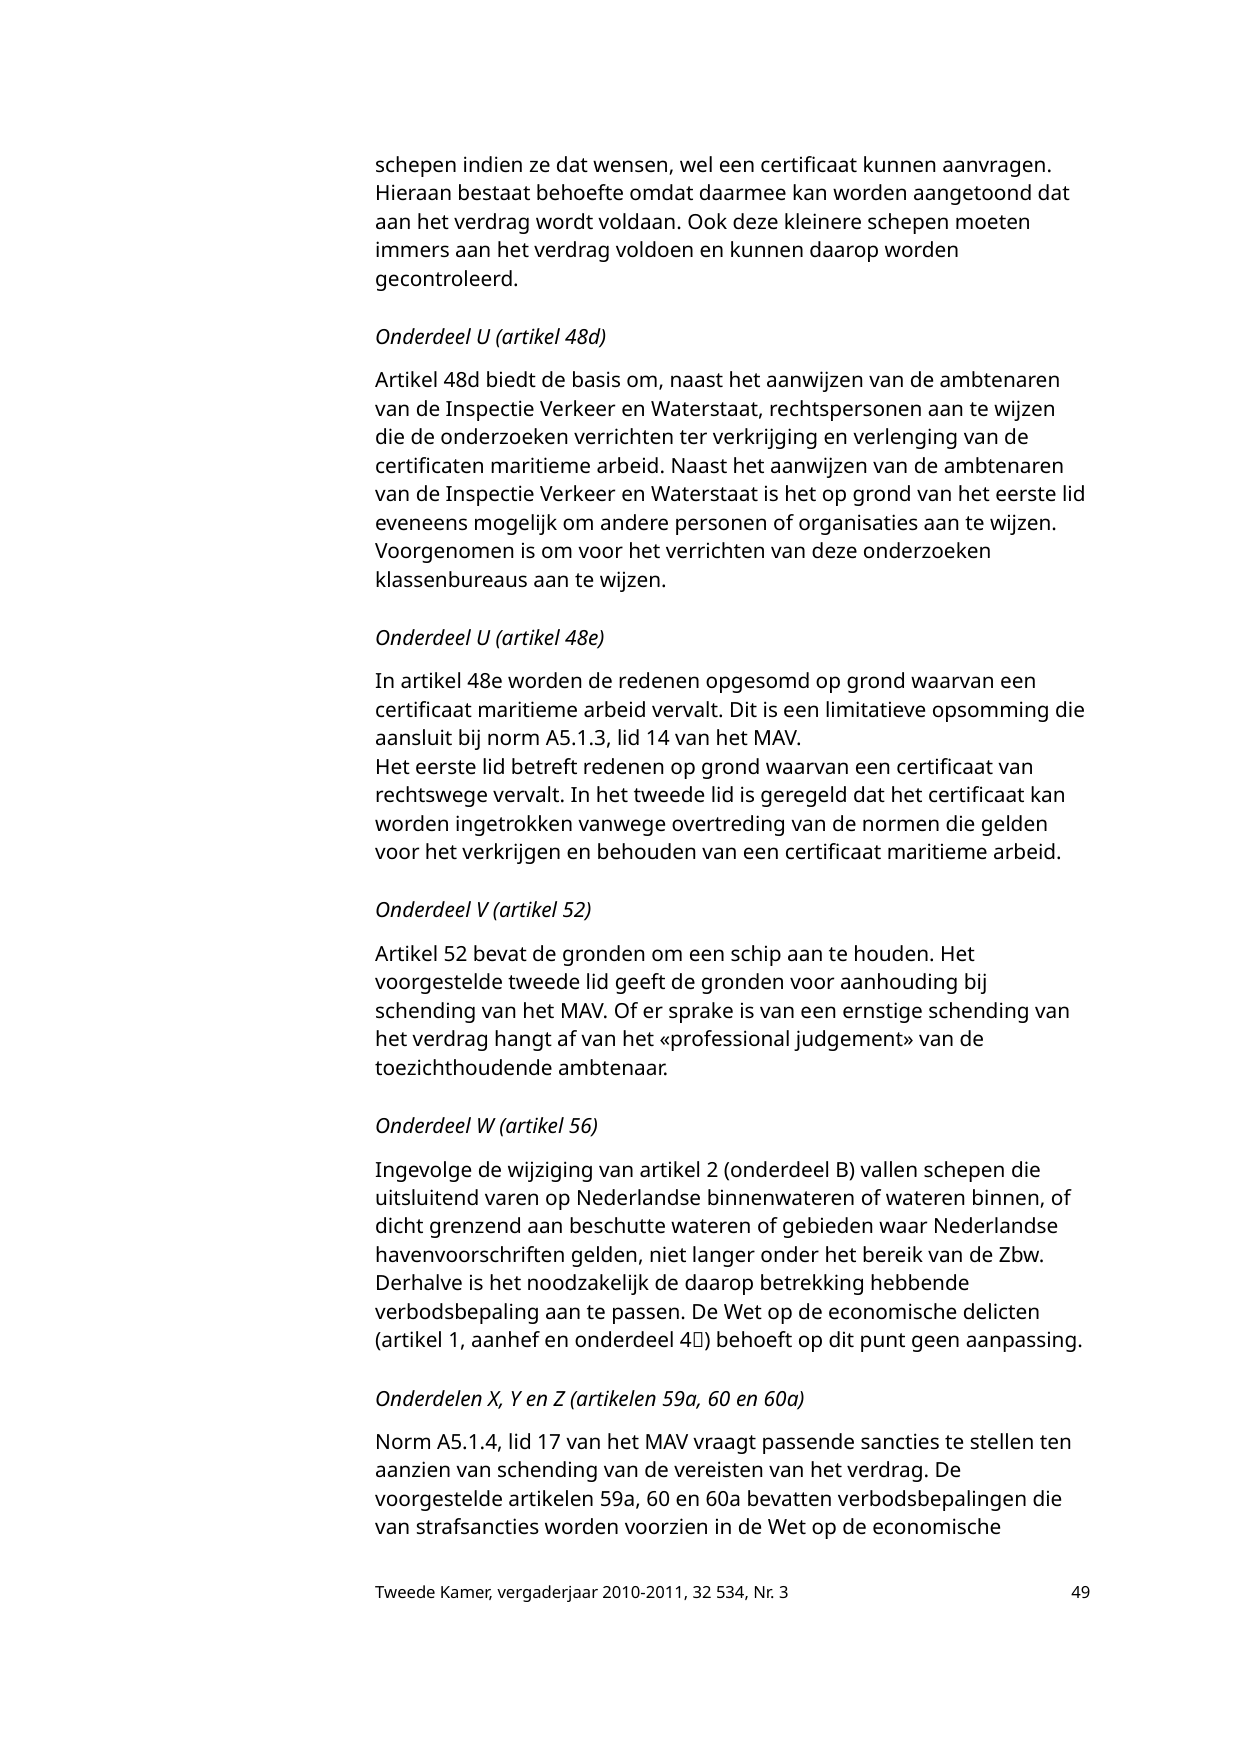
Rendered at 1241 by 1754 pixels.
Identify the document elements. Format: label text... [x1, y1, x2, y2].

text Onderdeel V (artikel 52) [375, 896, 1090, 924]
text Artikel 52 bevat de gronden om een schip aan te houden. Het voorgestelde tweede lid geeft de gronden voor aanhouding bij schending van het MAV. Of er sprake is van een ernstige schending van het verdrag hangt af van het «professional judgement» van de toezichthoudende ambtenaar. [375, 939, 1090, 1081]
text Onderdeel U (artikel 48d) [375, 322, 1090, 351]
text Onderdeel W (artikel 56) [375, 1111, 1090, 1140]
text In artikel 48e worden de redenen opgesomd op grond waarvan een certificaat maritieme arbeid vervalt. Dit is een limitatieve opsomming die aansluit bij norm A5.1.3, lid 14 van het MAV. [375, 667, 1090, 752]
text schepen indien ze dat wensen, wel een certificaat kunnen aanvragen. Hieraan bestaat behoefte omdat daarmee kan worden aangetoond dat aan het verdrag wordt voldaan. Ook deze kleinere schepen moeten immers aan het verdrag voldoen en kunnen daarop worden gecontroleerd. [375, 150, 1090, 292]
text Artikel 48d biedt de basis om, naast het aanwijzen van de ambtenaren van de Inspectie Verkeer en Waterstaat, rechtspersonen aan te wijzen die de onderzoeken verrichten ter verkrijging en verlenging van de certificaten maritieme arbeid. Naast het aanwijzen van de ambtenaren van de Inspectie Verkeer en Waterstaat is het op grond van het eerste lid eveneens mogelijk om andere personen of organisaties aan te wijzen. Voorgenomen is om voor het verrichten van deze onderzoeken klassenbureaus aan te wijzen. [375, 366, 1090, 593]
text Onderdelen X, Y en Z (artikelen 59a, 60 en 60a) [375, 1384, 1090, 1412]
text Onderdeel U (artikel 48e) [375, 623, 1090, 652]
text Ingevolge de wijziging van artikel 2 (onderdeel B) vallen schepen die uitsluitend varen op Nederlandse binnenwateren of wateren binnen, of dicht grenzend aan beschutte wateren of gebieden waar Nederlandse havenvoorschriften gelden, niet langer onder het bereik van de Zbw. Derhalve is het noodzakelijk de daarop betrekking hebbende verbodsbepaling aan te passen. De Wet op de economische delicten (artikel 1, aanhef en onderdeel 4) behoeft op dit punt geen aanpassing. [375, 1155, 1090, 1354]
text Norm A5.1.4, lid 17 van het MAV vraagt passende sancties te stellen ten aanzien van schending van de vereisten van het verdrag. De voorgestelde artikelen 59a, 60 en 60a bevatten verbodsbepalingen die van strafsancties worden voorzien in de Wet op de economische [375, 1427, 1090, 1541]
text Het eerste lid betreft redenen op grond waarvan een certificaat van rechtswege vervalt. In het tweede lid is geregeld dat het certificaat kan worden ingetrokken vanwege overtreding van de normen die gelden voor het verkrijgen en behouden van een certificaat maritieme arbeid. [375, 752, 1090, 866]
